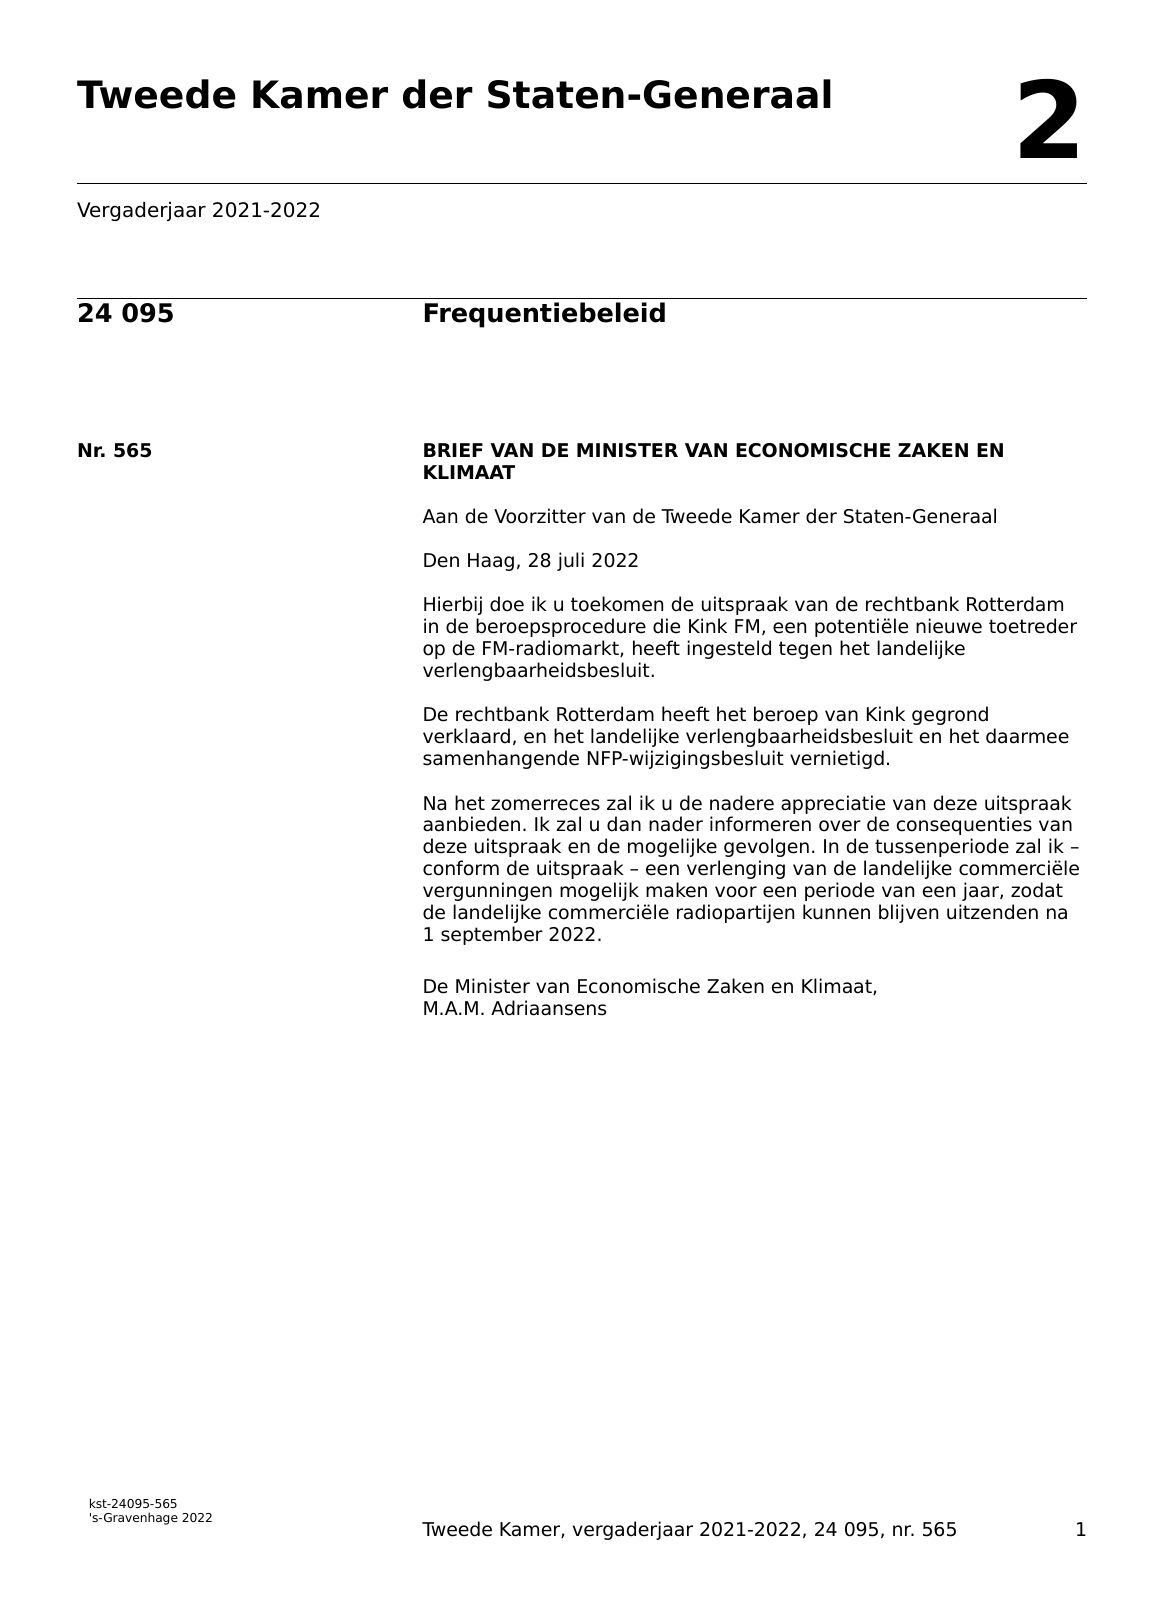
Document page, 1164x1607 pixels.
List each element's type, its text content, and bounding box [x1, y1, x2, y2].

text De Minister van Economische Zaken en Klimaat, M.A.M. Adriaansens [422, 976, 1087, 1020]
text 's-Gravenhage 2022 [88, 1511, 323, 1525]
subtitle 24 095 Frequentiebeleid [77, 299, 1087, 329]
table_cell Vergaderjaar 2021-2022 [77, 184, 1087, 298]
text kst-24095-565 [88, 1497, 323, 1511]
table_header 2 [886, 59, 1087, 183]
text Aan de Voorzitter van de Tweede Kamer der Staten-Generaal [422, 506, 1087, 528]
subtitle Nr. 565 BRIEF VAN DE MINISTER VAN ECONOMISCHE ZAKEN EN KLIMAAT [77, 440, 1087, 484]
table_header Tweede Kamer der Staten-Generaal [77, 59, 886, 183]
text Hierbij doe ik u toekomen de uitspraak van de rechtbank Rotterdam in de beroepsprocedure die Kink FM, een potentiële nieuwe toetreder op de FM-radiomarkt, heeft ingesteld tegen het landelijke verlengbaarheidsbesluit. [422, 594, 1087, 682]
text De rechtbank Rotterdam heeft het beroep van Kink gegrond verklaard, en het landelijke verlengbaarheidsbesluit en het daarmee samenhangende NFP-wijzigingsbesluit vernietigd. [422, 704, 1087, 770]
text Den Haag, 28 juli 2022 [422, 550, 1087, 572]
text Na het zomerreces zal ik u de nadere appreciatie van deze uitspraak aanbieden. Ik zal u dan nader informeren over de consequenties van deze uitspraak en de mogelijke gevolgen. In de tussenperiode zal ik – conform de uitspraak – een verlenging van de landelijke commerciële vergunningen mogelijk maken voor een periode van een jaar, zodat de landelijke commerciële radiopartijen kunnen blijven uitzenden na 1 september 2022. [422, 792, 1087, 946]
